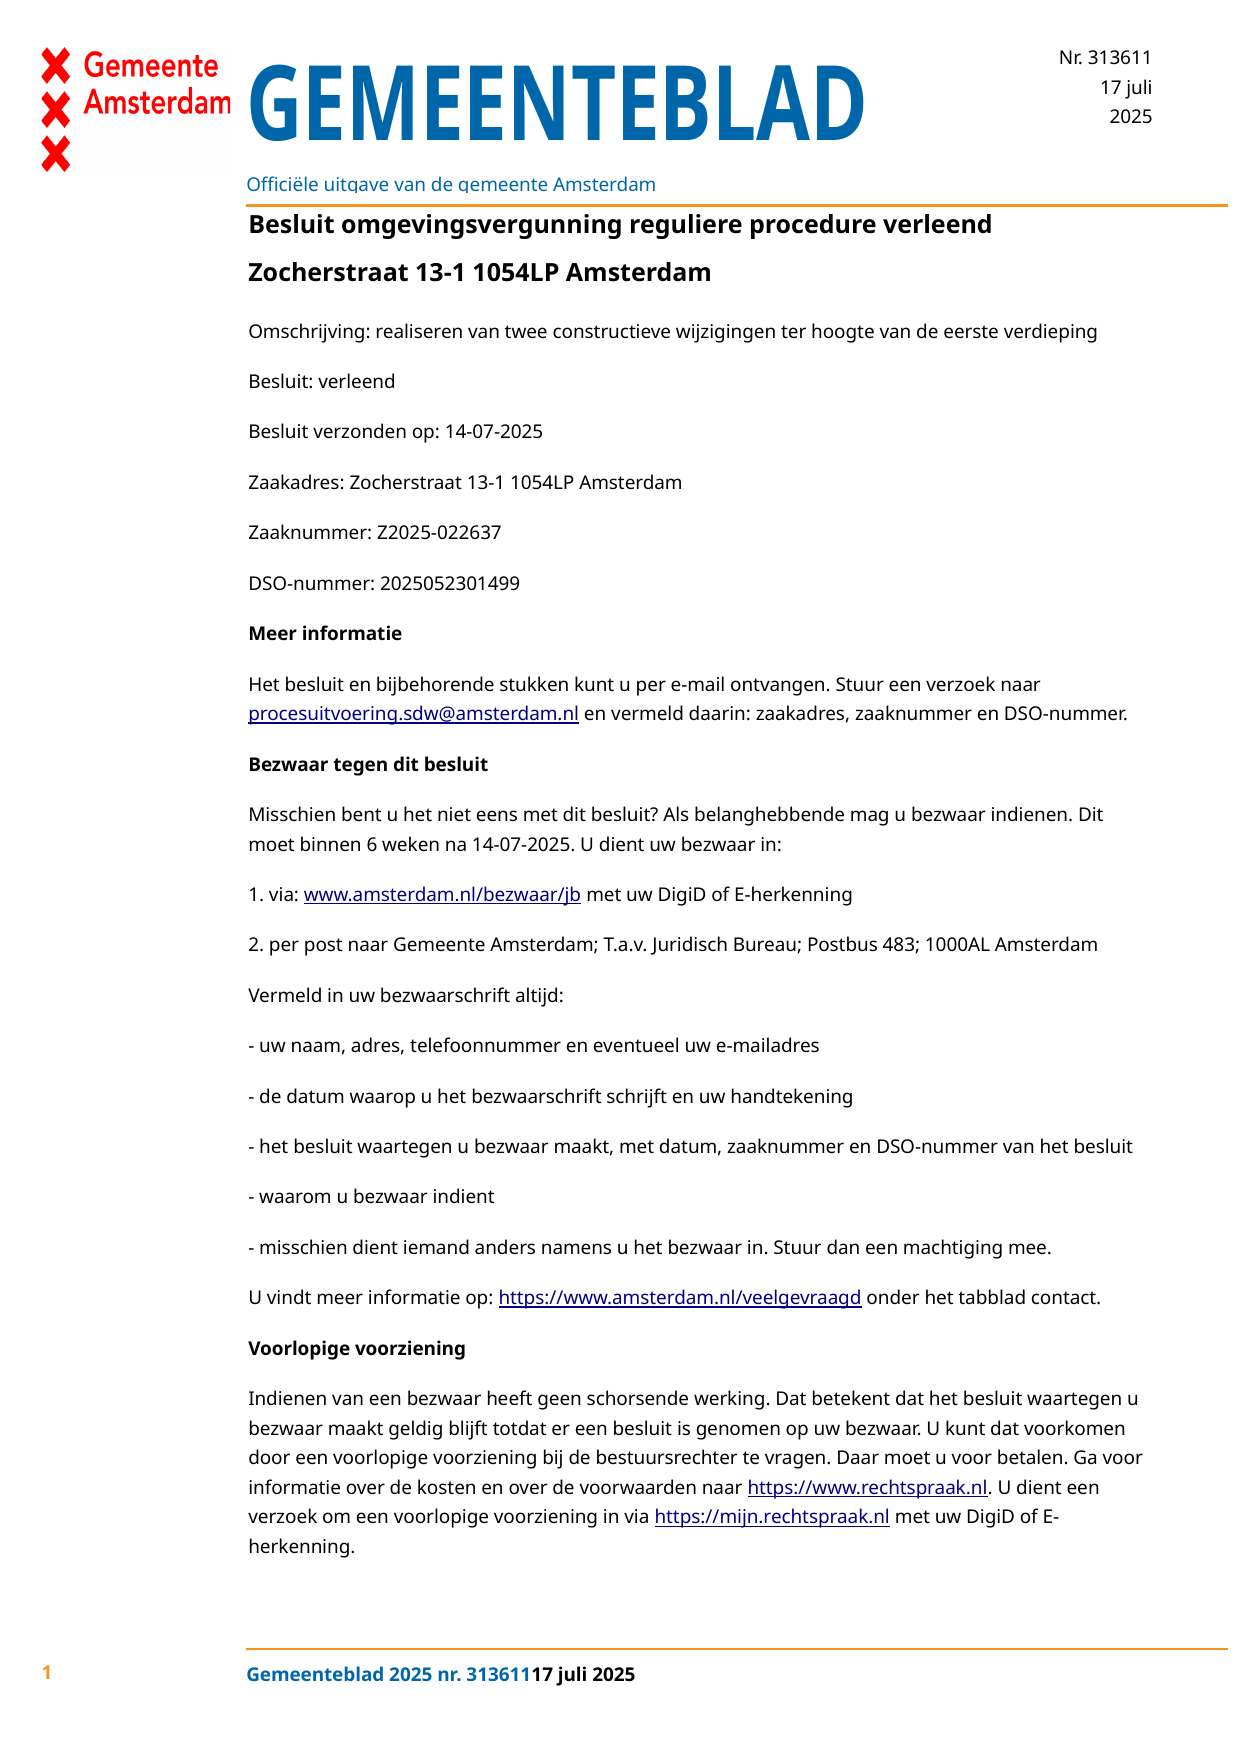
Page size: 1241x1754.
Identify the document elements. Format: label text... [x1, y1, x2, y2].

text U vindt meer informatie op: https://www.amsterdam.nl/veelgevraagd onder het tabblad contact. [248, 1284, 1152, 1310]
text Het besluit en bijbehorende stukken kunt u per e-mail ontvangen. Stuur een verzoek naar procesuitvoering.sdw@amsterdam.nl en vermeld daarin: zaakadres, zaaknummer en DSO-nummer. [248, 671, 1152, 726]
text Besluit: verleend [248, 368, 1152, 394]
text - het besluit waartegen u bezwaar maakt, met datum, zaaknummer en DSO-nummer van het besluit [248, 1133, 1152, 1159]
text - de datum waarop u het bezwaarschrift schrijft en uw handtekening [248, 1083, 1152, 1109]
text Meer informatie [248, 620, 1152, 646]
text - misschien dient iemand anders namens u het bezwaar in. Stuur dan een machtiging mee. [248, 1234, 1152, 1260]
text Indienen van een bezwaar heeft geen schorsende werking. Dat betekent dat het besluit waartegen u bezwaar maakt geldig blijft totdat er een besluit is genomen op uw bezwaar. U kunt dat voorkomen door een voorlopige voorziening bij de bestuursrechter te vragen. Daar moet u voor betalen. Ga voor informatie over de kosten en over de voorwaarden naar https://www.rechtspraak.nl. U dient een verzoek om een voorlopige voorziening in via https://mijn.rechtspraak.nl met uw DigiD of E-herkenning. [248, 1385, 1152, 1559]
text Besluit verzonden op: 14-07-2025 [248, 419, 1152, 444]
text 2. per post naar Gemeente Amsterdam; T.a.v. Juridisch Bureau; Postbus 483; 1000AL Amsterdam [248, 932, 1152, 957]
text Misschien bent u het niet eens met dit besluit? Als belanghebbende mag u bezwaar indienen. Dit moet binnen 6 weken na 14-07-2025. U dient uw bezwaar in: [248, 801, 1152, 857]
text Omschrijving: realiseren van twee constructieve wijzigingen ter hoogte van de eerste verdieping [248, 318, 1152, 344]
picture [41, 47, 231, 172]
text - uw naam, adres, telefoonnummer en eventueel uw e-mailadres [248, 1032, 1152, 1058]
text Zaakadres: Zocherstraat 13-1 1054LP Amsterdam [248, 469, 1152, 495]
text - waarom u bezwaar indient [248, 1184, 1152, 1209]
text Bezwaar tegen dit besluit [248, 751, 1152, 777]
text Vermeld in uw bezwaarschrift altijd: [248, 982, 1152, 1008]
text Voorlopige voorziening [248, 1335, 1152, 1361]
text 1. via: www.amsterdam.nl/bezwaar/jb met uw DigiD of E-herkenning [248, 881, 1152, 907]
text Besluit omgevingsvergunning reguliere procedure verleend Zocherstraat 13-1 1054LP Amsterdam [248, 207, 1152, 288]
text Zaaknummer: Z2025-022637 [248, 519, 1152, 545]
text DSO-nummer: 2025052301499 [248, 570, 1152, 596]
